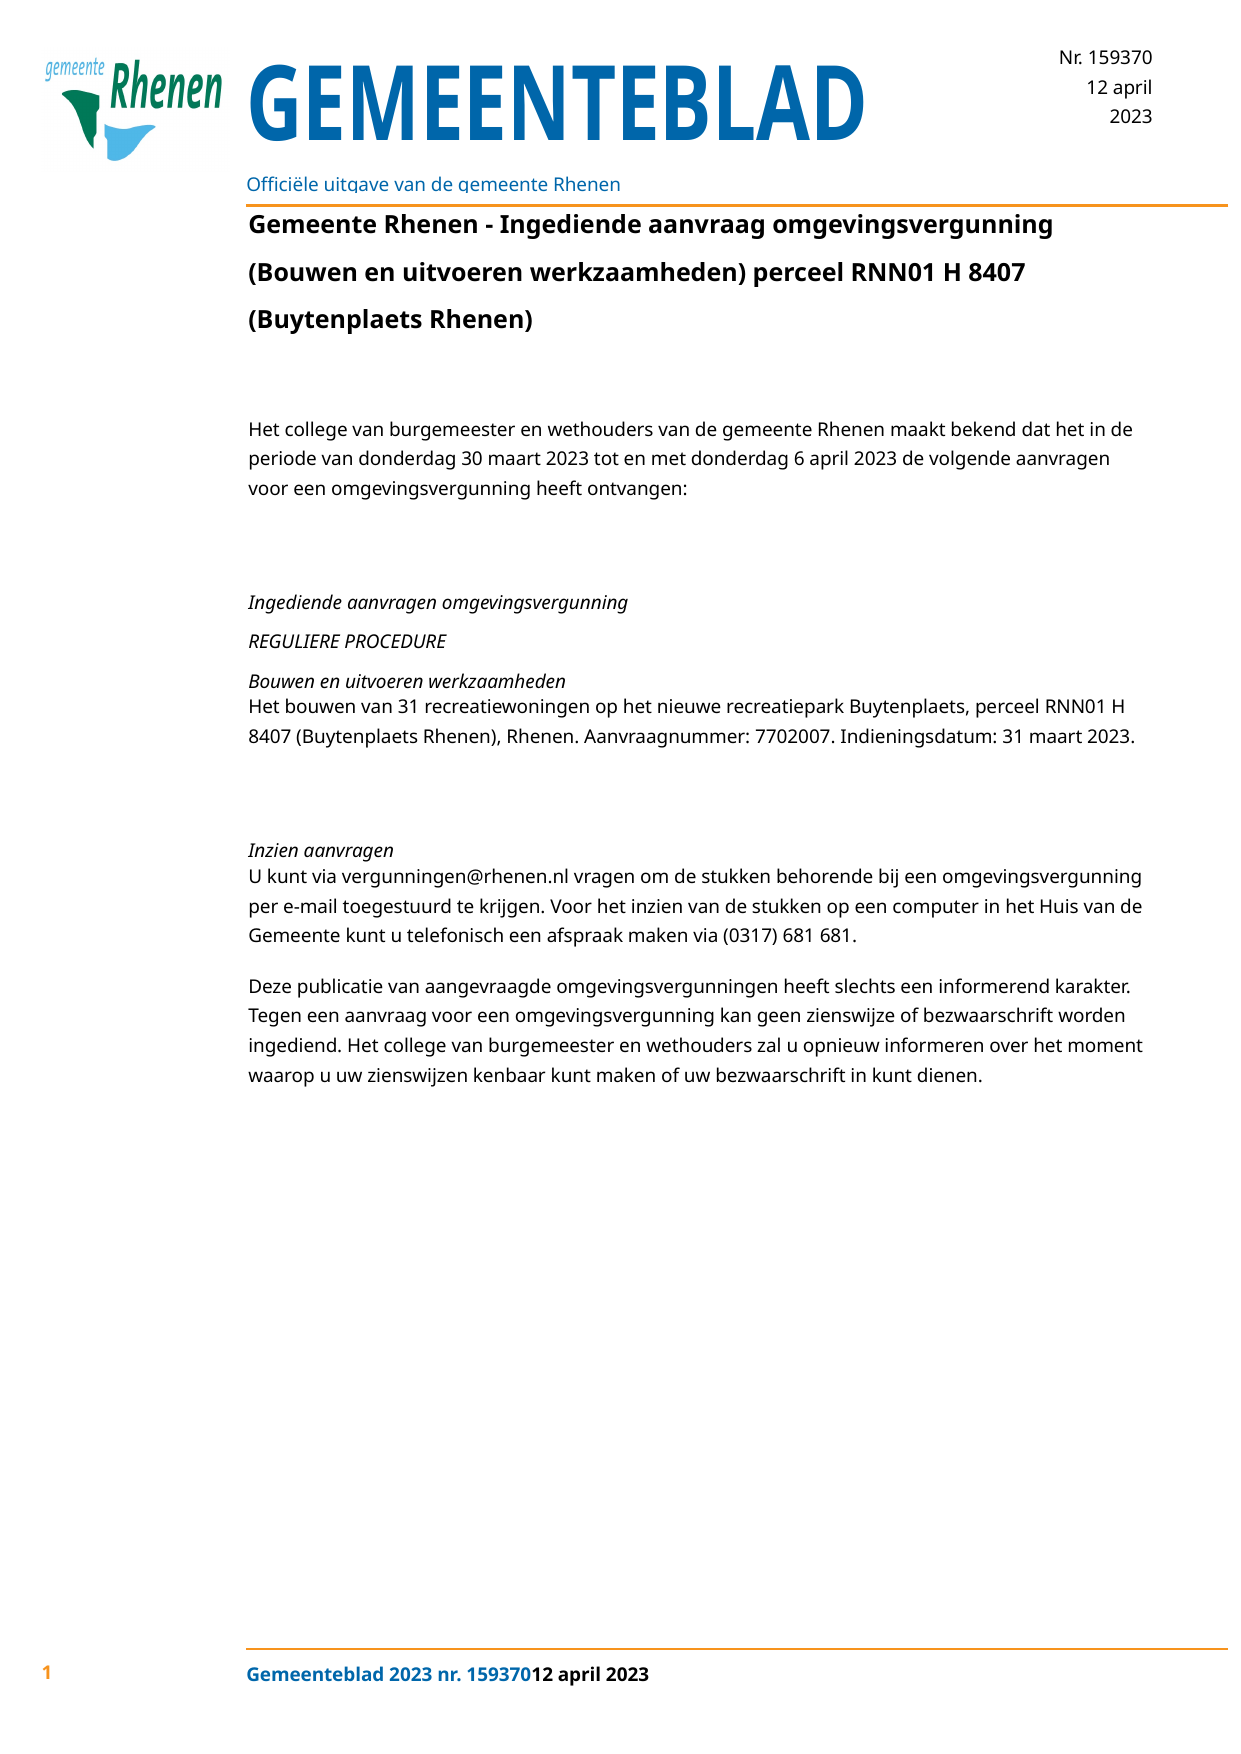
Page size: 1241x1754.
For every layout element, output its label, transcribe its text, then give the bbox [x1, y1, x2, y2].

text Het bouwen van 31 recreatiewoningen op het nieuwe recreatiepark Buytenplaets, perceel RNN01 H 8407 (Buytenplaets Rhenen), Rhenen. Aanvraagnummer: 7702007. Indieningsdatum: 31 maart 2023. [248, 694, 1152, 749]
text Bouwen en uitvoeren werkzaamheden [248, 668, 1152, 694]
text Inzien aanvragen [248, 838, 1152, 863]
text Ingediende aanvragen omgevingsvergunning [248, 589, 1152, 615]
picture [41, 47, 231, 172]
text Gemeente Rhenen - Ingediende aanvraag omgevingsvergunning (Bouwen en uitvoeren werkzaamheden) perceel RNN01 H 8407 (Buytenplaets Rhenen) [248, 207, 1152, 336]
text U kunt via vergunningen@rhenen.nl vragen om de stukken behorende bij een omgevingsvergunning per e-mail toegestuurd te krijgen. Voor het inzien van de stukken op een computer in het Huis van de Gemeente kunt u telefonisch een afspraak maken via (0317) 681 681. [248, 863, 1152, 948]
text REGULIERE PROCEDURE [248, 629, 1152, 654]
text Het college van burgemeester en wethouders van de gemeente Rhenen maakt bekend dat het in de periode van donderdag 30 maart 2023 tot en met donderdag 6 april 2023 de volgende aanvragen voor een omgevingsvergunning heeft ontvangen: [248, 416, 1152, 501]
text Deze publicatie van aangevraagde omgevingsvergunningen heeft slechts een informerend karakter. Tegen een aanvraag voor een omgevingsvergunning kan geen zienswijze of bezwaarschrift worden ingediend. Het college van burgemeester en wethouders zal u opnieuw informeren over het moment waarop u uw zienswijzen kenbaar kunt maken of uw bezwaarschrift in kunt dienen. [248, 973, 1152, 1087]
